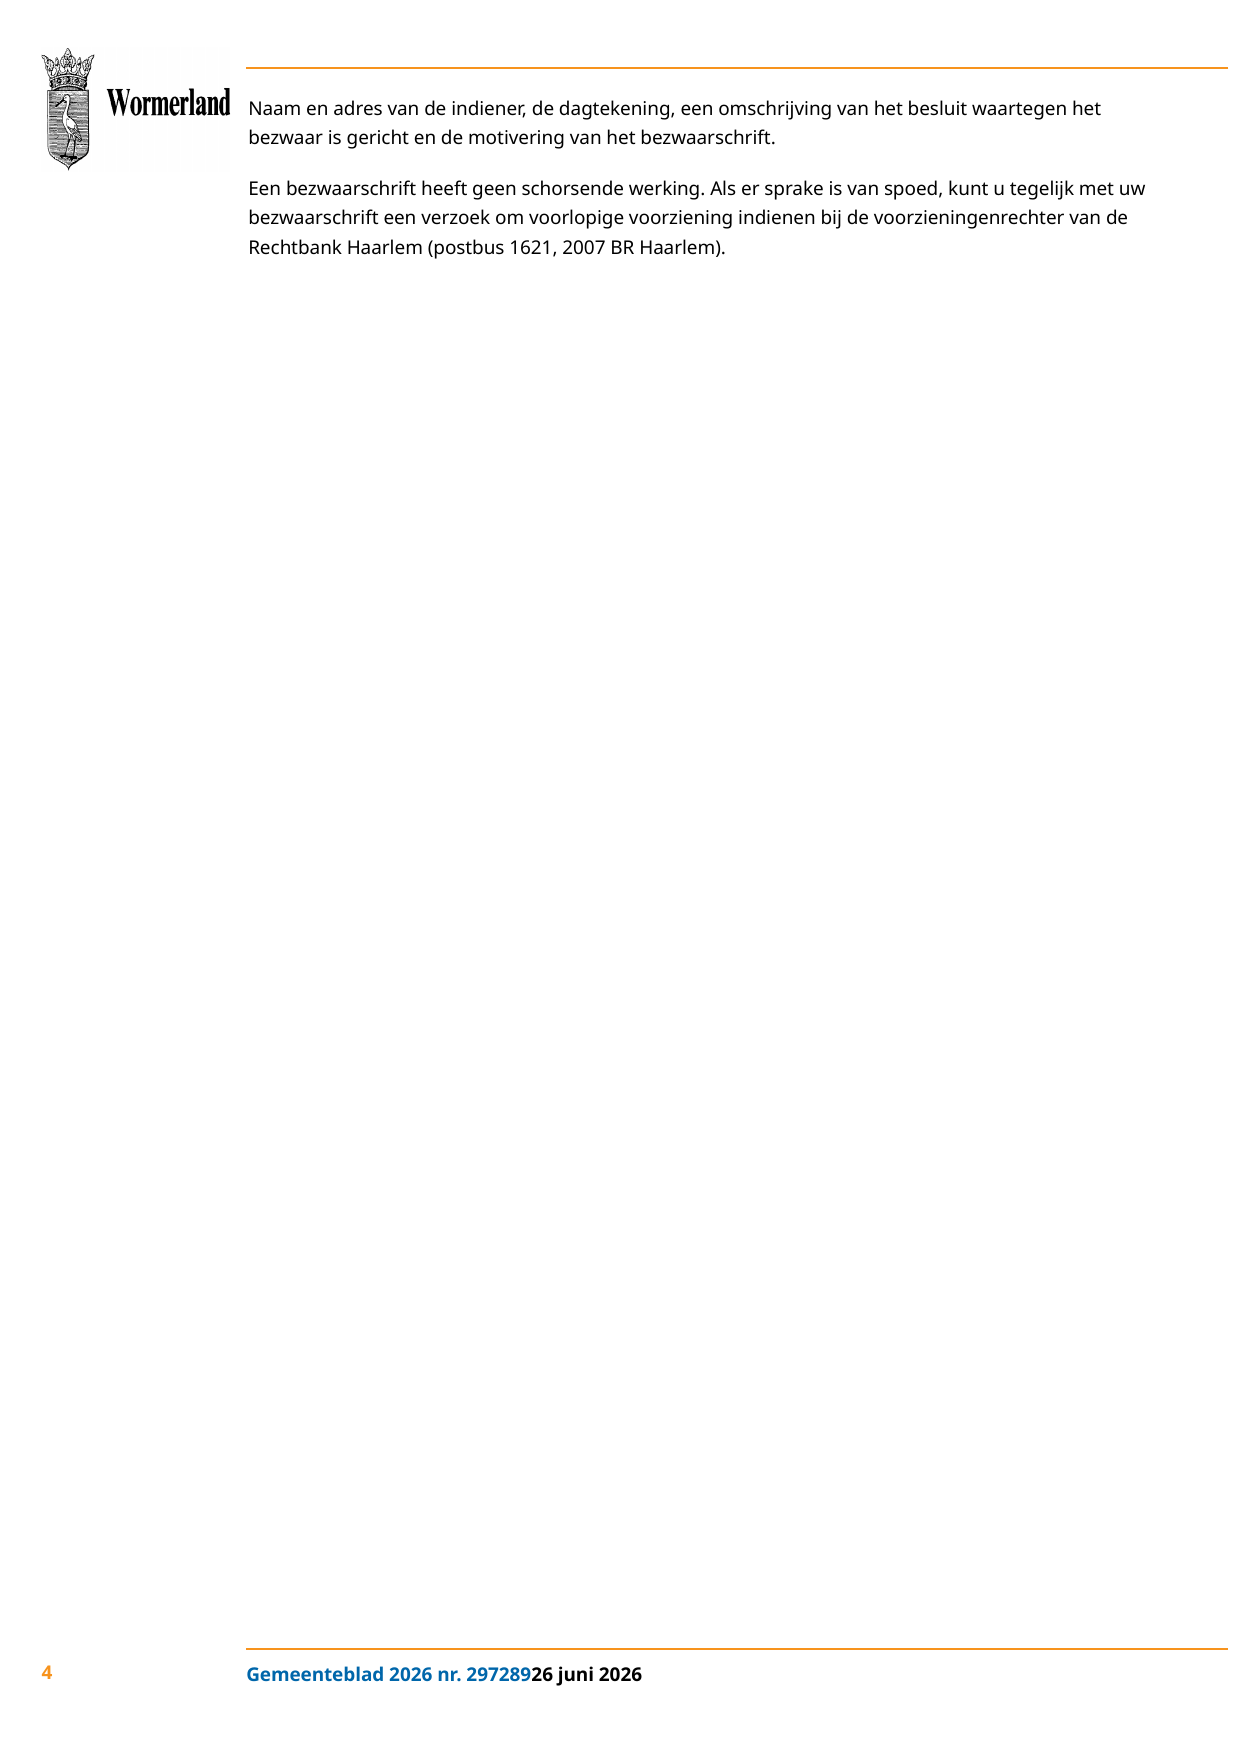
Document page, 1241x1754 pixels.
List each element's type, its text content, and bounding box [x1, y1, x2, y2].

text Naam en adres van de indiener, de dagtekening, een omschrijving van het besluit waartegen het bezwaar is gericht en de motivering van het bezwaarschrift. [248, 95, 1152, 150]
text Een bezwaarschrift heeft geen schorsende werking. Als er sprake is van spoed, kunt u tegelijk met uw bezwaarschrift een verzoek om voorlopige voorziening indienen bij de voorzieningenrechter van de Rechtbank Haarlem (postbus 1621, 2007 BR Haarlem). [248, 175, 1152, 260]
picture [41, 47, 231, 172]
